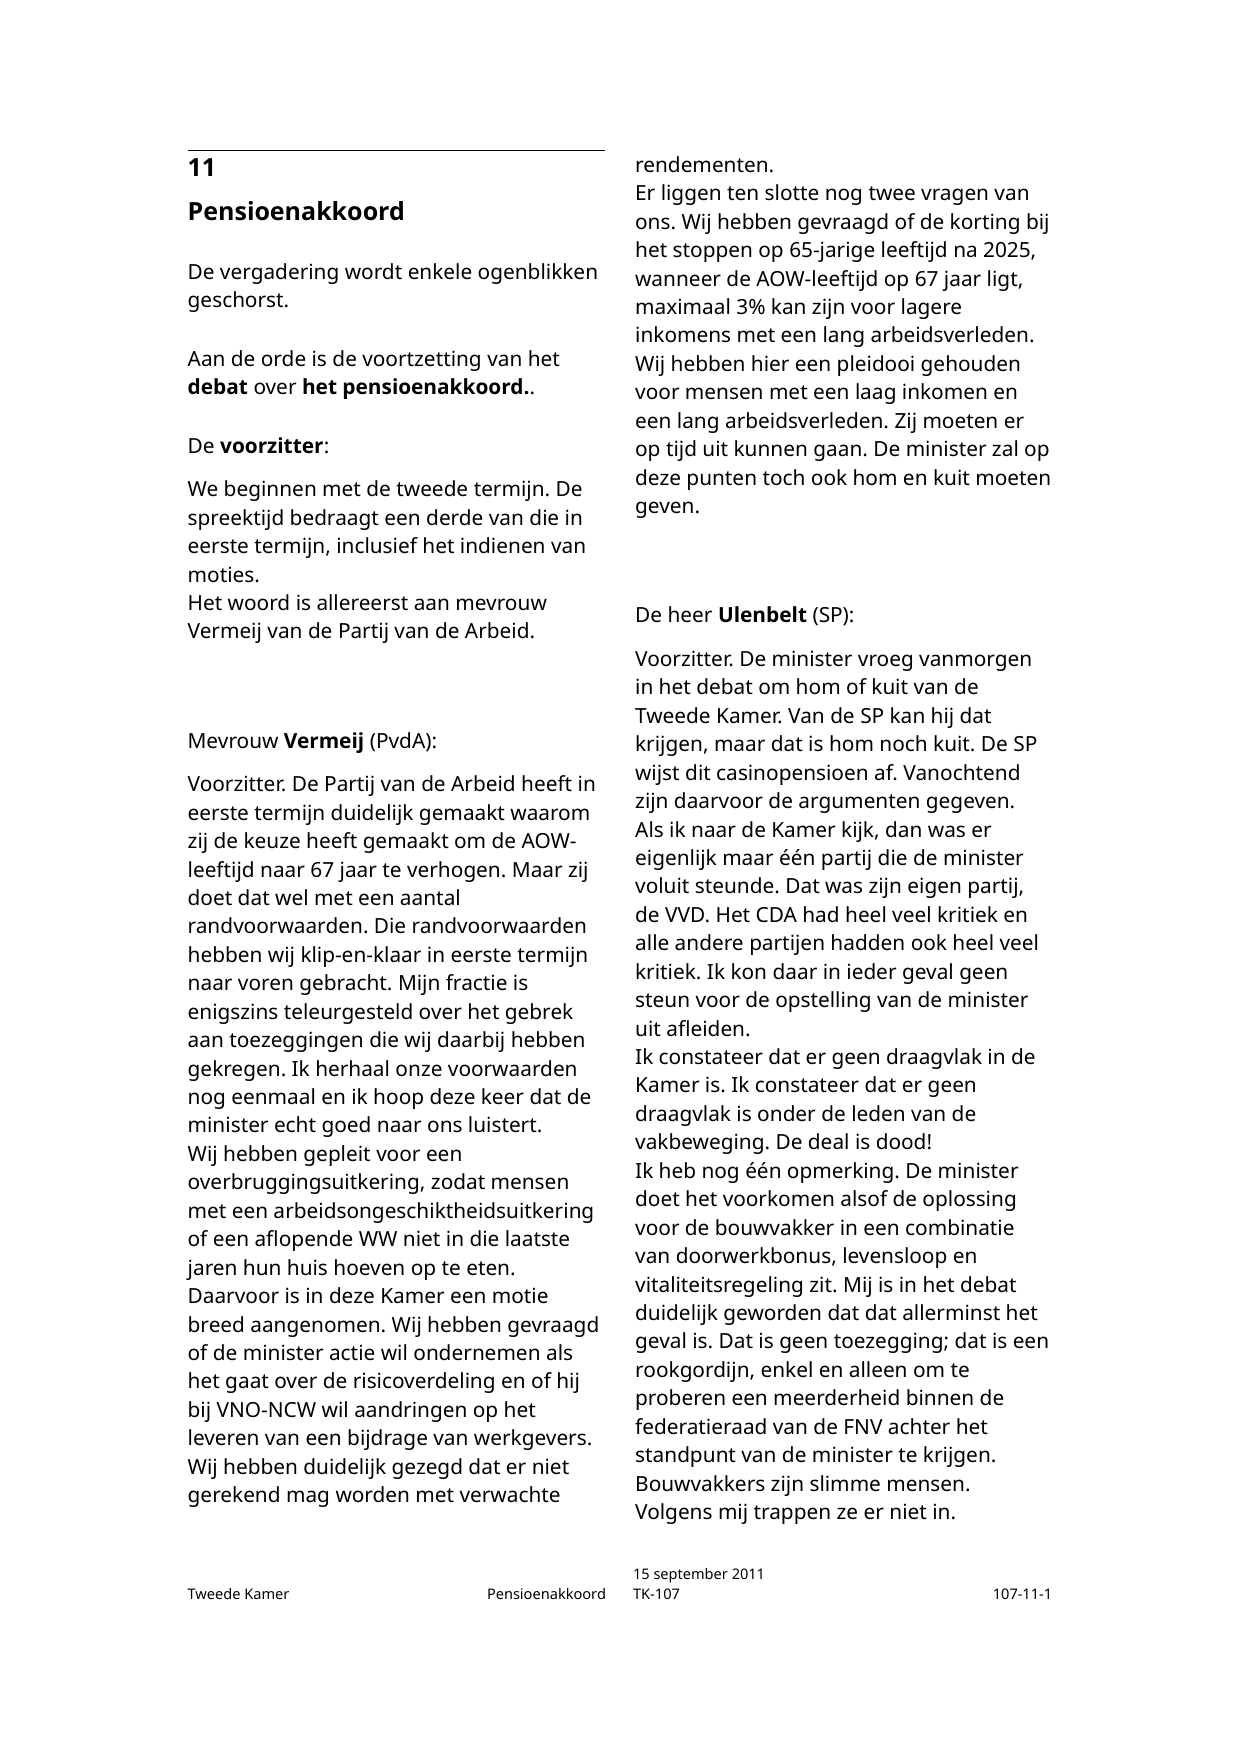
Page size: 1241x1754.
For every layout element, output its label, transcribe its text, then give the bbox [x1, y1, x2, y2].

text Voorzitter. De Partij van de Arbeid heeft in eerste termijn duidelijk gemaakt waarom zij de keuze heeft gemaakt om de AOW-leeftijd naar 67 jaar te verhogen. Maar zij doet dat wel met een aantal randvoorwaarden. Die randvoorwaarden hebben wij klip-en-klaar in eerste termijn naar voren gebracht. Mijn fractie is enigszins teleurgesteld over het gebrek aan toezeggingen die wij daarbij hebben gekregen. Ik herhaal onze voorwaarden nog eenmaal en ik hoop deze keer dat de minister echt goed naar ons luistert. [187, 769, 605, 1139]
text Aan de orde is de voortzetting van het debat over het pensioenakkoord.. [187, 344, 605, 401]
text Er liggen ten slotte nog twee vragen van ons. Wij hebben gevraagd of de korting bij het stoppen op 65-jarige leeftijd na 2025, wanneer de AOW-leeftijd op 67 jaar ligt, maximaal 3% kan zijn voor lagere inkomens met een lang arbeidsverleden. Wij hebben hier een pleidooi gehouden voor mensen met een laag inkomen en een lang arbeidsverleden. Zij moeten er op tijd uit kunnen gaan. De minister zal op deze punten toch ook hom en kuit moeten geven. [635, 178, 1053, 520]
text Als ik naar de Kamer kijk, dan was er eigenlijk maar één partij die de minister voluit steunde. Dat was zijn eigen partij, de VVD. Het CDA had heel veel kritiek en alle andere partijen hadden ook heel veel kritiek. Ik kon daar in ieder geval geen steun voor de opstelling van de minister uit afleiden. [635, 815, 1053, 1042]
text De voorzitter: [187, 431, 605, 459]
text Voorzitter. De minister vroeg vanmorgen in het debat om hom of kuit van de Tweede Kamer. Van de SP kan hij dat krijgen, maar dat is hom noch kuit. De SP wijst dit casinopensioen af. Vanochtend zijn daarvoor de argumenten gegeven. [635, 644, 1053, 815]
text We beginnen met de tweede termijn. De spreektijd bedraagt een derde van die in eerste termijn, inclusief het indienen van moties. [187, 474, 605, 588]
text Wij hebben gepleit voor een overbruggingsuitkering, zodat mensen met een arbeidsongeschiktheidsuitkering of een aflopende WW niet in die laatste jaren hun huis hoeven op te eten. Daarvoor is in deze Kamer een motie breed aangenomen. Wij hebben gevraagd of de minister actie wil ondernemen als het gaat over de risicoverdeling en of hij bij VNO-NCW wil aandringen op het leveren van een bijdrage van werkgevers. Wij hebben duidelijk gezegd dat er niet gerekend mag worden met verwachte [187, 1139, 605, 1509]
text  [635, 550, 1053, 578]
text  [187, 675, 605, 703]
text De heer Ulenbelt (SP): [635, 601, 1053, 629]
text Mevrouw Vermeij (PvdA): [187, 726, 605, 754]
text Het woord is allereerst aan mevrouw Vermeij van de Partij van de Arbeid. [187, 588, 605, 645]
text Ik heb nog één opmerking. De minister doet het voorkomen alsof de oplossing voor de bouwvakker in een combinatie van doorwerkbonus, levensloop en vitaliteitsregeling zit. Mij is in het debat duidelijk geworden dat dat allerminst het geval is. Dat is geen toezegging; dat is een rookgordijn, enkel en alleen om te proberen een meerderheid binnen de federatieraad van de FNV achter het standpunt van de minister te krijgen. Bouwvakkers zijn slimme mensen. Volgens mij trappen ze er niet in. [635, 1156, 1053, 1526]
text De vergadering wordt enkele ogenblikken geschorst. [187, 257, 605, 314]
text Ik constateer dat er geen draagvlak in de Kamer is. Ik constateer dat er geen draagvlak is onder de leden van de vakbeweging. De deal is dood! [635, 1042, 1053, 1156]
text 11 [187, 151, 605, 184]
text Pensioenakkoord [187, 193, 605, 227]
text rendementen. [635, 150, 1053, 178]
